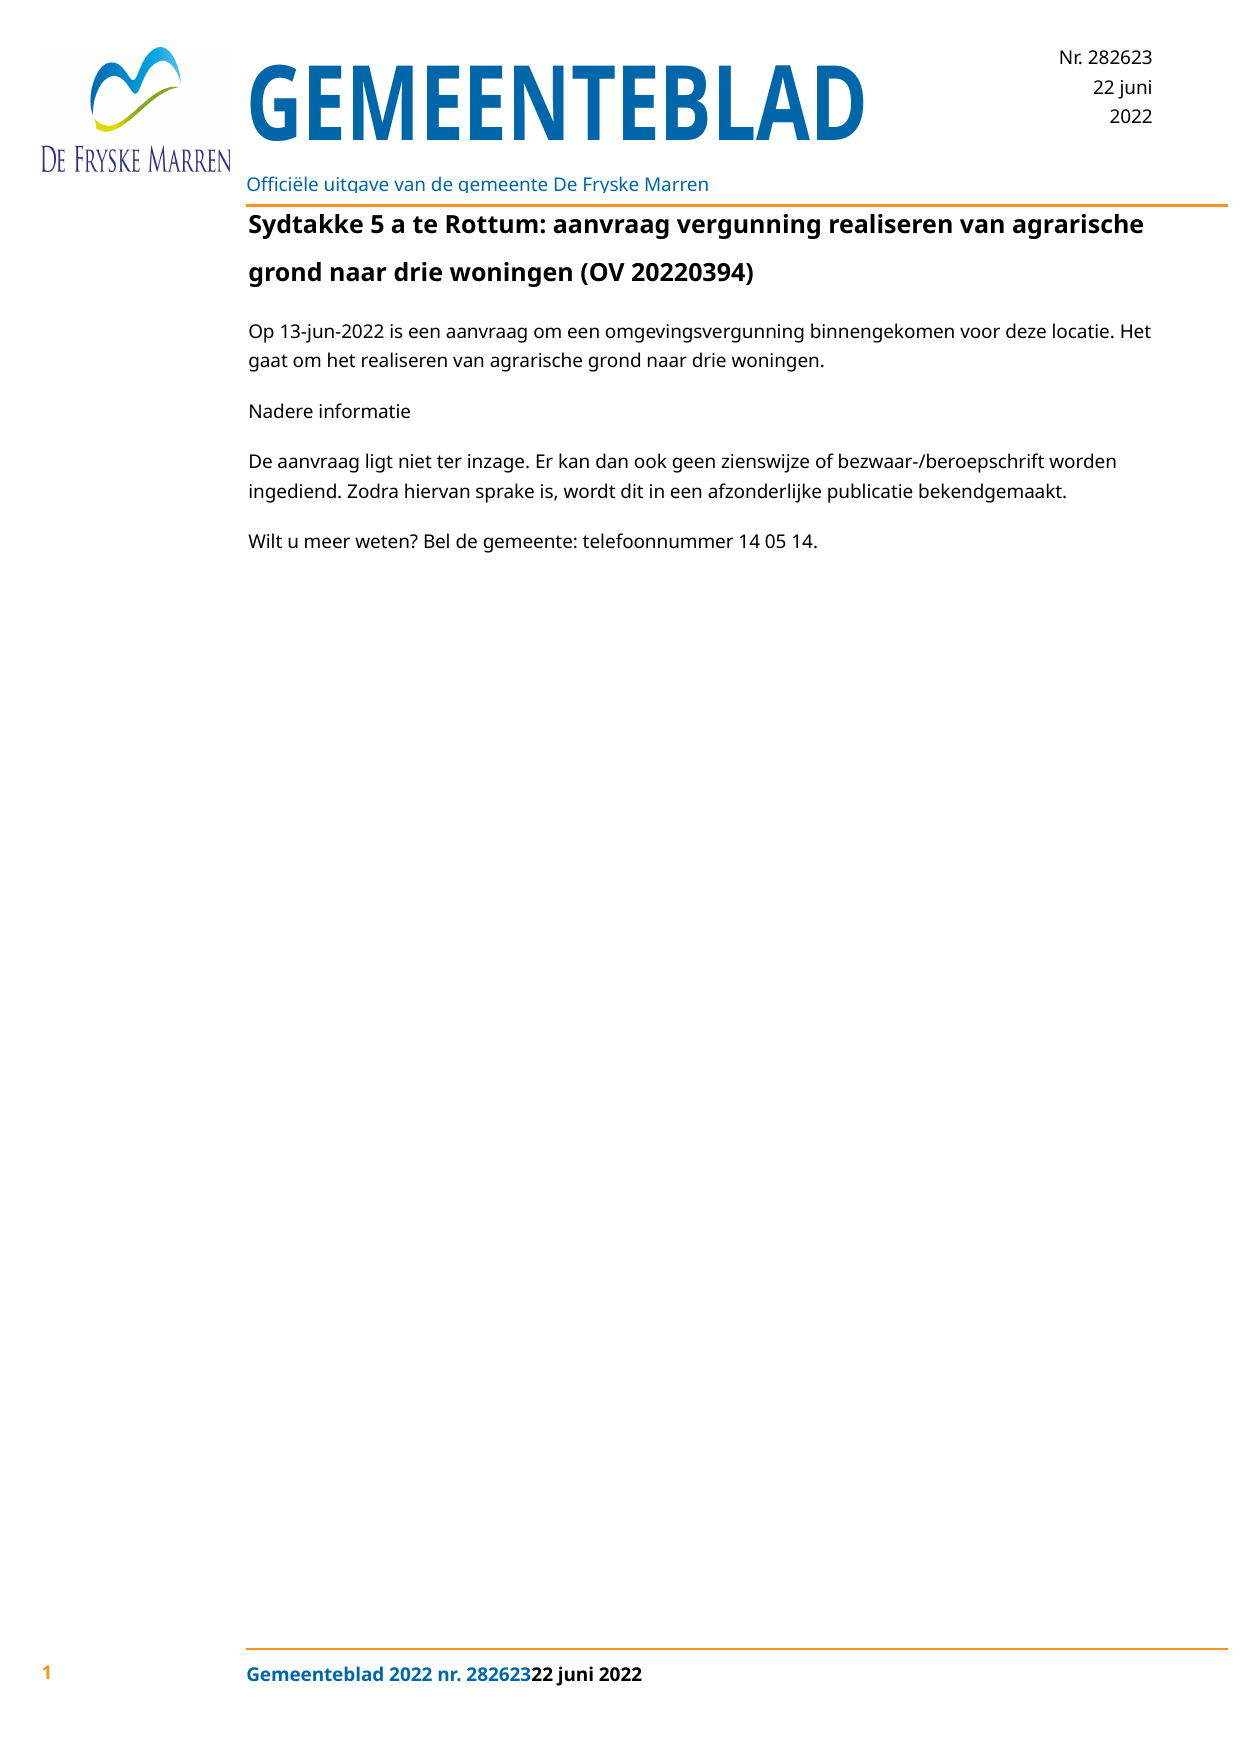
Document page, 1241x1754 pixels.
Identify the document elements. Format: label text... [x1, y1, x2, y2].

picture [41, 47, 231, 172]
text Wilt u meer weten? Bel de gemeente: telefoonnummer 14 05 14. [248, 528, 1152, 554]
text Sydtakke 5 a te Rottum: aanvraag vergunning realiseren van agrarische grond naar drie woningen (OV 20220394) [248, 207, 1152, 288]
text Nadere informatie [248, 398, 1152, 424]
text Op 13-jun-2022 is een aanvraag om een omgevingsvergunning binnengekomen voor deze locatie. Het gaat om het realiseren van agrarische grond naar drie woningen. [248, 318, 1152, 373]
text De aanvraag ligt niet ter inzage. Er kan dan ook geen zienswijze of bezwaar-/beroepschrift worden ingediend. Zodra hiervan sprake is, wordt dit in een afzonderlijke publicatie bekendgemaakt. [248, 448, 1152, 504]
